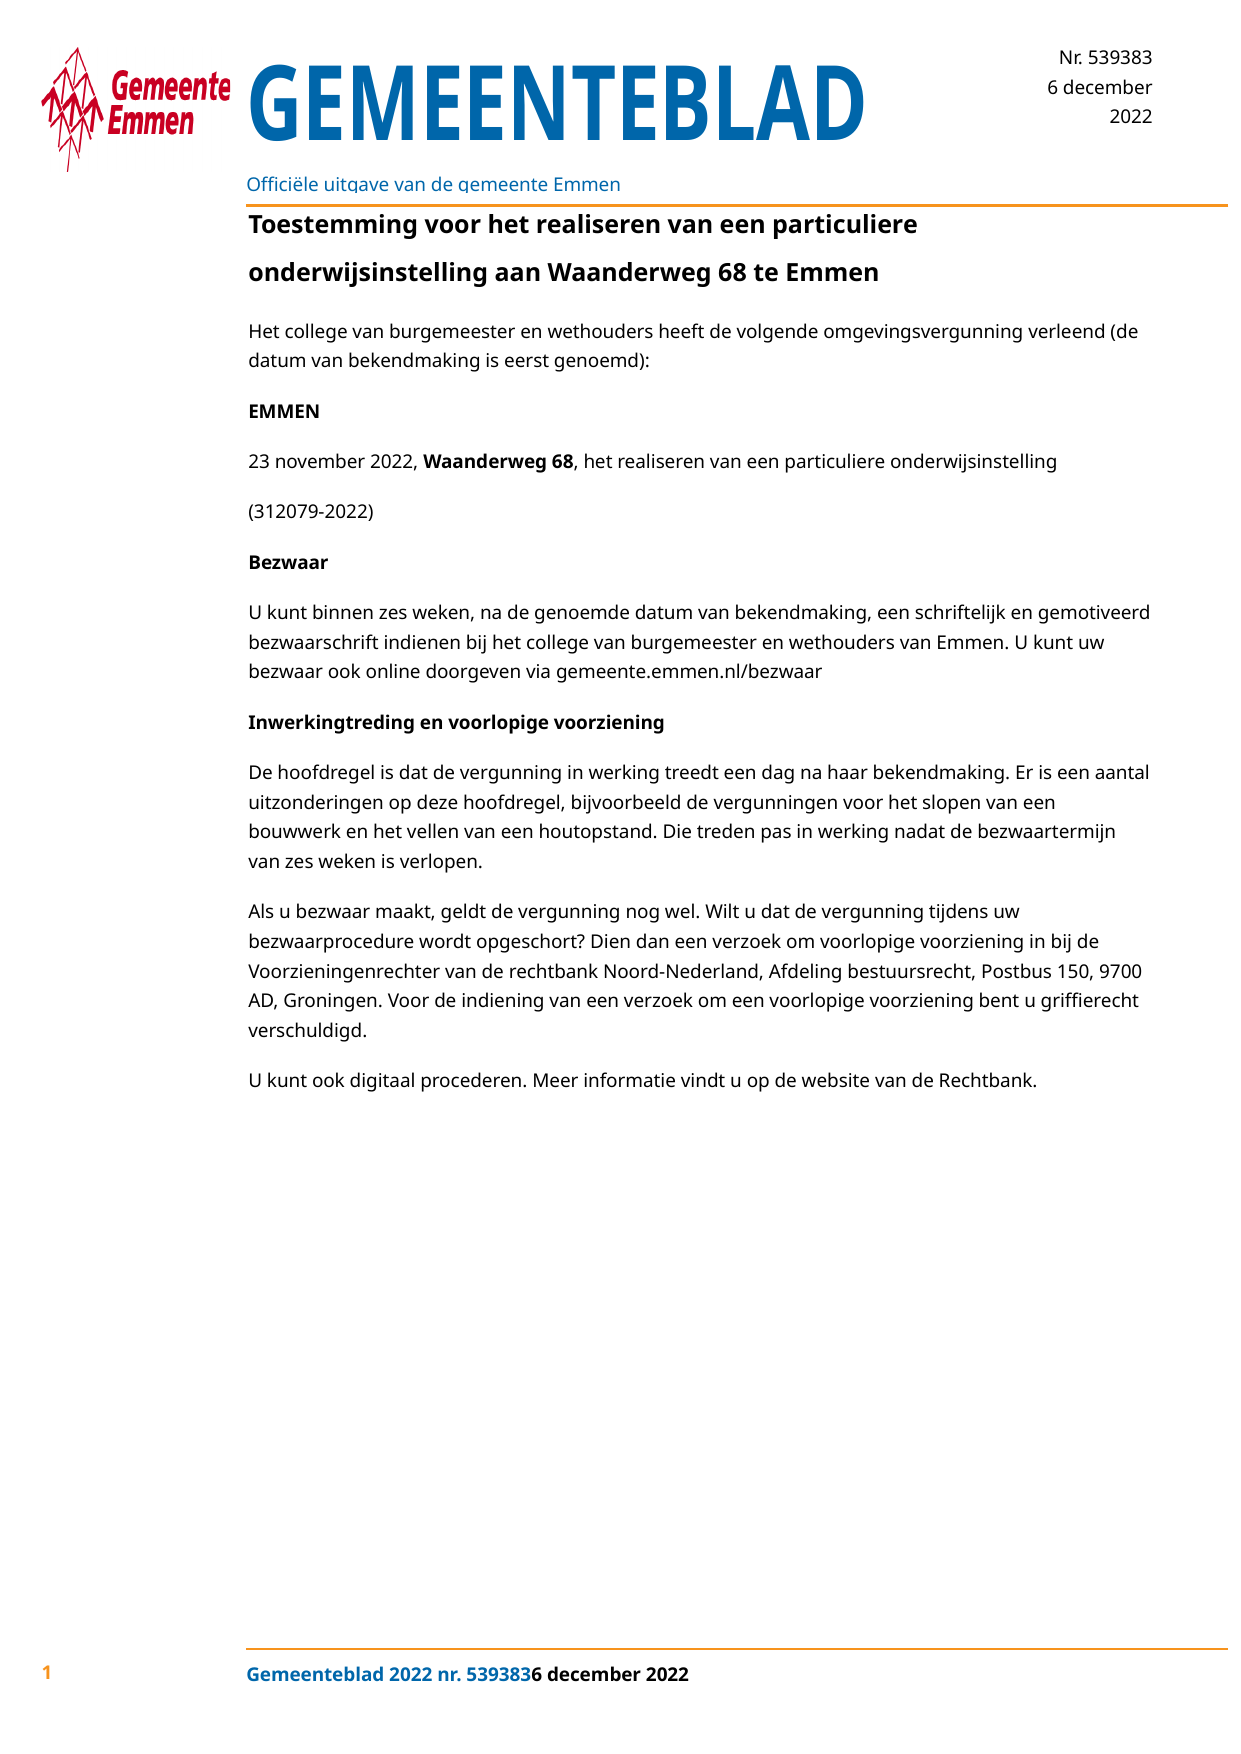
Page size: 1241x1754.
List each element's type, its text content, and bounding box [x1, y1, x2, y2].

text U kunt binnen zes weken, na de genoemde datum van bekendmaking, een schriftelijk en gemotiveerd bezwaarschrift indienen bij het college van burgemeester en wethouders van Emmen. U kunt uw bezwaar ook online doorgeven via gemeente.emmen.nl/bezwaar [248, 599, 1152, 684]
text Bezwaar [248, 549, 1152, 575]
text Toestemming voor het realiseren van een particuliere onderwijsinstelling aan Waanderweg 68 te Emmen [248, 207, 1152, 288]
text (312079-2022) [248, 499, 1152, 524]
text U kunt ook digitaal procederen. Meer informatie vindt u op de website van de Rechtbank. [248, 1067, 1152, 1093]
text Inwerkingtreding en voorlopige voorziening [248, 709, 1152, 735]
text EMMEN [248, 398, 1152, 424]
text De hoofdregel is dat de vergunning in werking treedt een dag na haar bekendmaking. Er is een aantal uitzonderingen op deze hoofdregel, bijvoorbeeld de vergunningen voor het slopen van een bouwwerk en het vellen van een houtopstand. Die treden pas in werking nadat de bezwaartermijn van zes weken is verlopen. [248, 759, 1152, 874]
text Als u bezwaar maakt, geldt de vergunning nog wel. Wilt u dat de vergunning tijdens uw bezwaarprocedure wordt opgeschort? Dien dan een verzoek om voorlopige voorziening in bij de Voorzieningenrechter van de rechtbank Noord-Nederland, Afdeling bestuursrecht, Postbus 150, 9700 AD, Groningen. Voor de indiening van een verzoek om een voorlopige voorziening bent u griffierecht verschuldigd. [248, 899, 1152, 1043]
text Het college van burgemeester en wethouders heeft de volgende omgevingsvergunning verleend (de datum van bekendmaking is eerst genoemd): [248, 318, 1152, 373]
text 23 november 2022, Waanderweg 68, het realiseren van een particuliere onderwijsinstelling [248, 448, 1152, 474]
picture [41, 47, 231, 172]
